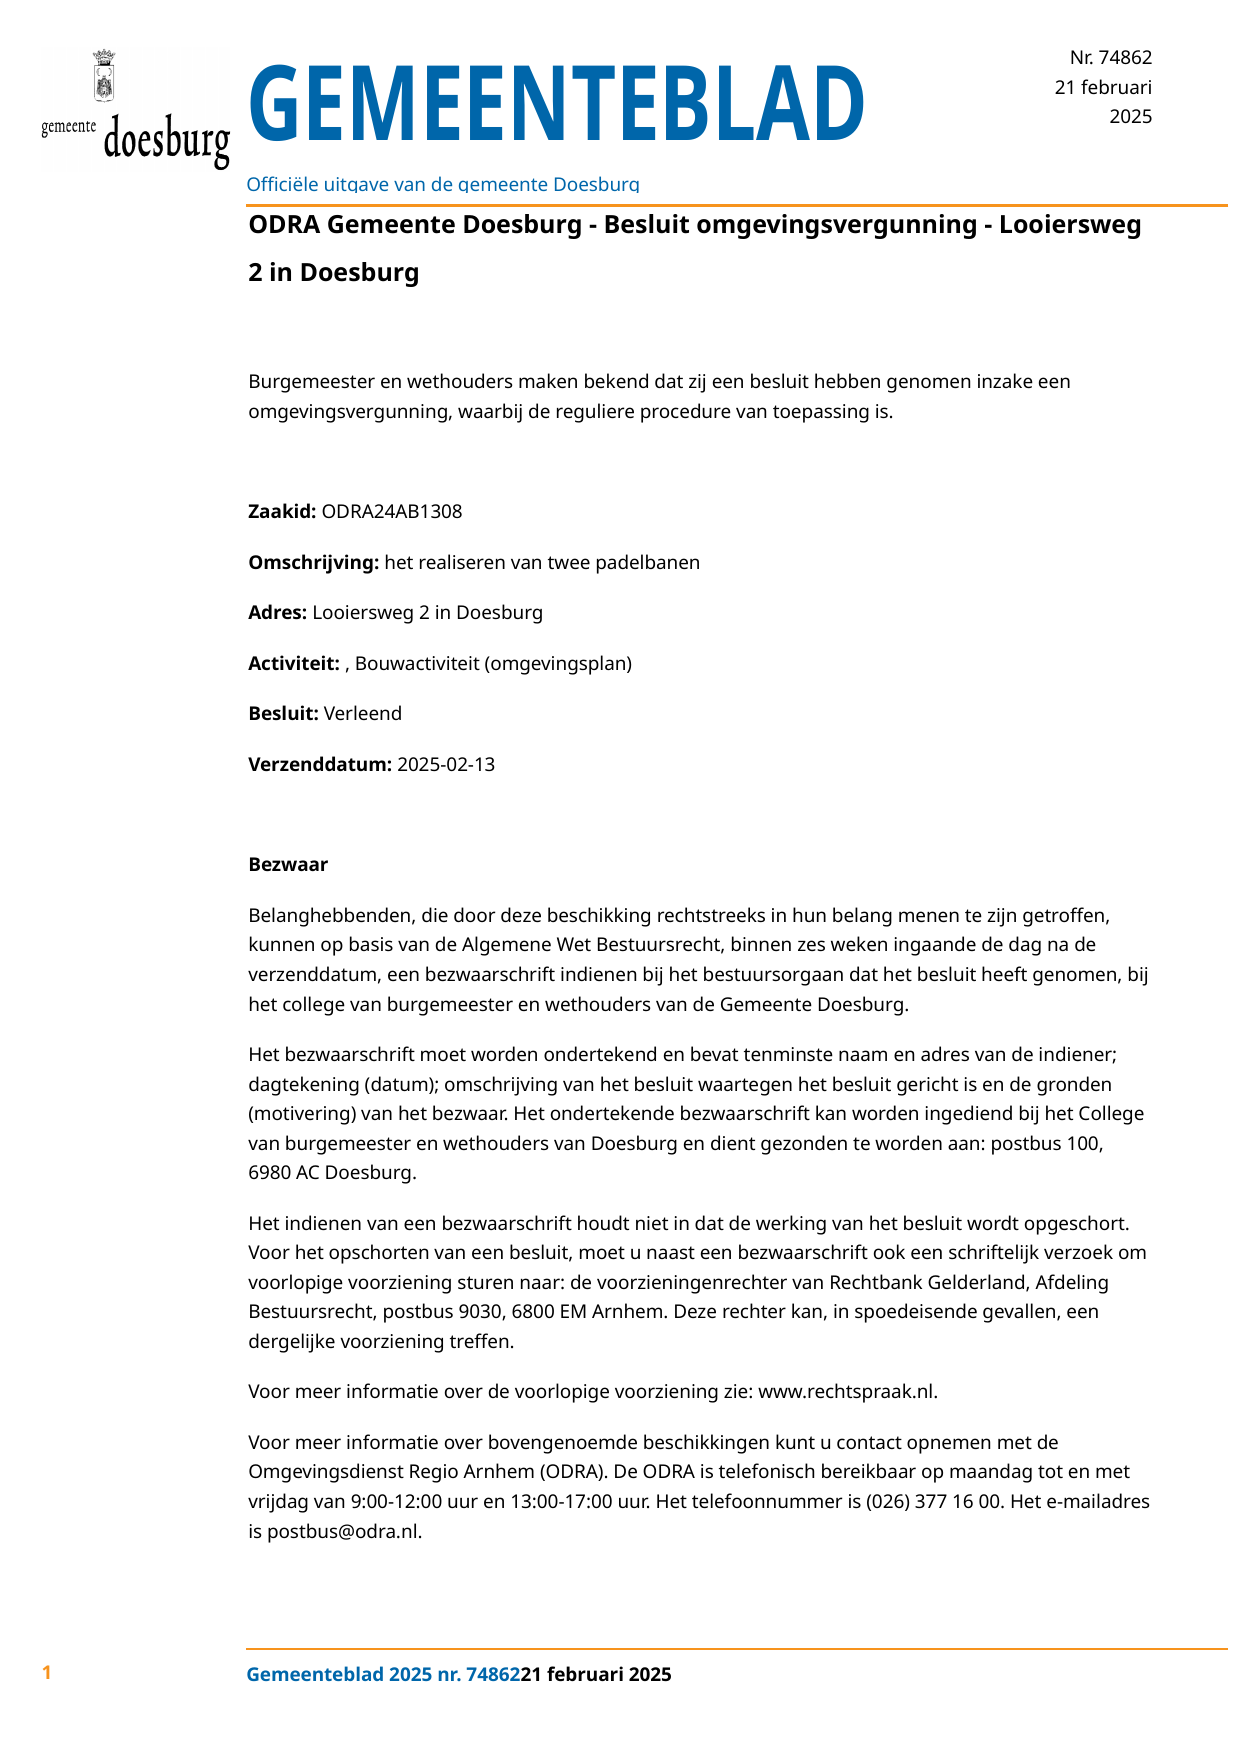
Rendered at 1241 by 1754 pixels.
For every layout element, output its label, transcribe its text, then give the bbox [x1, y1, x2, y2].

text Belanghebbenden, die door deze beschikking rechtstreeks in hun belang menen te zijn getroffen, kunnen op basis van de Algemene Wet Bestuursrecht, binnen zes weken ingaande de dag na de verzenddatum, een bezwaarschrift indienen bij het bestuursorgaan dat het besluit heeft genomen, bij het college van burgemeester en wethouders van de Gemeente Doesburg. [248, 902, 1152, 1017]
text Verzenddatum: 2025-02-13 [248, 751, 1152, 777]
text Het bezwaarschrift moet worden ondertekend en bevat tenminste naam en adres van de indiener; dagtekening (datum); omschrijving van het besluit waartegen het besluit gericht is en de gronden (motivering) van het bezwaar. Het ondertekende bezwaarschrift kan worden ingediend bij het College van burgemeester en wethouders van Doesburg en dient gezonden te worden aan: postbus 100, 6980 AC Doesburg. [248, 1041, 1152, 1185]
text Omschrijving: het realiseren van twee padelbanen [248, 549, 1152, 575]
text Burgemeester en wethouders maken bekend dat zij een besluit hebben genomen inzake een omgevingsvergunning, waarbij de reguliere procedure van toepassing is. [248, 368, 1152, 424]
text Activiteit: , Bouwactiviteit (omgevingsplan) [248, 650, 1152, 676]
text Het indienen van een bezwaarschrift houdt niet in dat de werking van het besluit wordt opgeschort. Voor het opschorten van een besluit, moet u naast een bezwaarschrift ook een schriftelijk verzoek om voorlopige voorziening sturen naar: de voorzieningenrechter van Rechtbank Gelderland, Afdeling Bestuursrecht, postbus 9030, 6800 EM Arnhem. Deze rechter kan, in spoedeisende gevallen, een dergelijke voorziening treffen. [248, 1210, 1152, 1354]
text Voor meer informatie over de voorlopige voorziening zie: www.rechtspraak.nl. [248, 1379, 1152, 1404]
text Besluit: Verleend [248, 700, 1152, 726]
text Zaakid: ODRA24AB1308 [248, 499, 1152, 524]
text Bezwaar [248, 852, 1152, 877]
text Adres: Looiersweg 2 in Doesburg [248, 599, 1152, 625]
picture [41, 47, 231, 172]
text Voor meer informatie over bovengenoemde beschikkingen kunt u contact opnemen met de Omgevingsdienst Regio Arnhem (ODRA). De ODRA is telefonisch bereikbaar op maandag tot en met vrijdag van 9:00-12:00 uur en 13:00-17:00 uur. Het telefoonnummer is (026) 377 16 00. Het e-mailadres is postbus@odra.nl. [248, 1429, 1152, 1544]
text ODRA Gemeente Doesburg - Besluit omgevingsvergunning - Looiersweg 2 in Doesburg [248, 207, 1152, 288]
